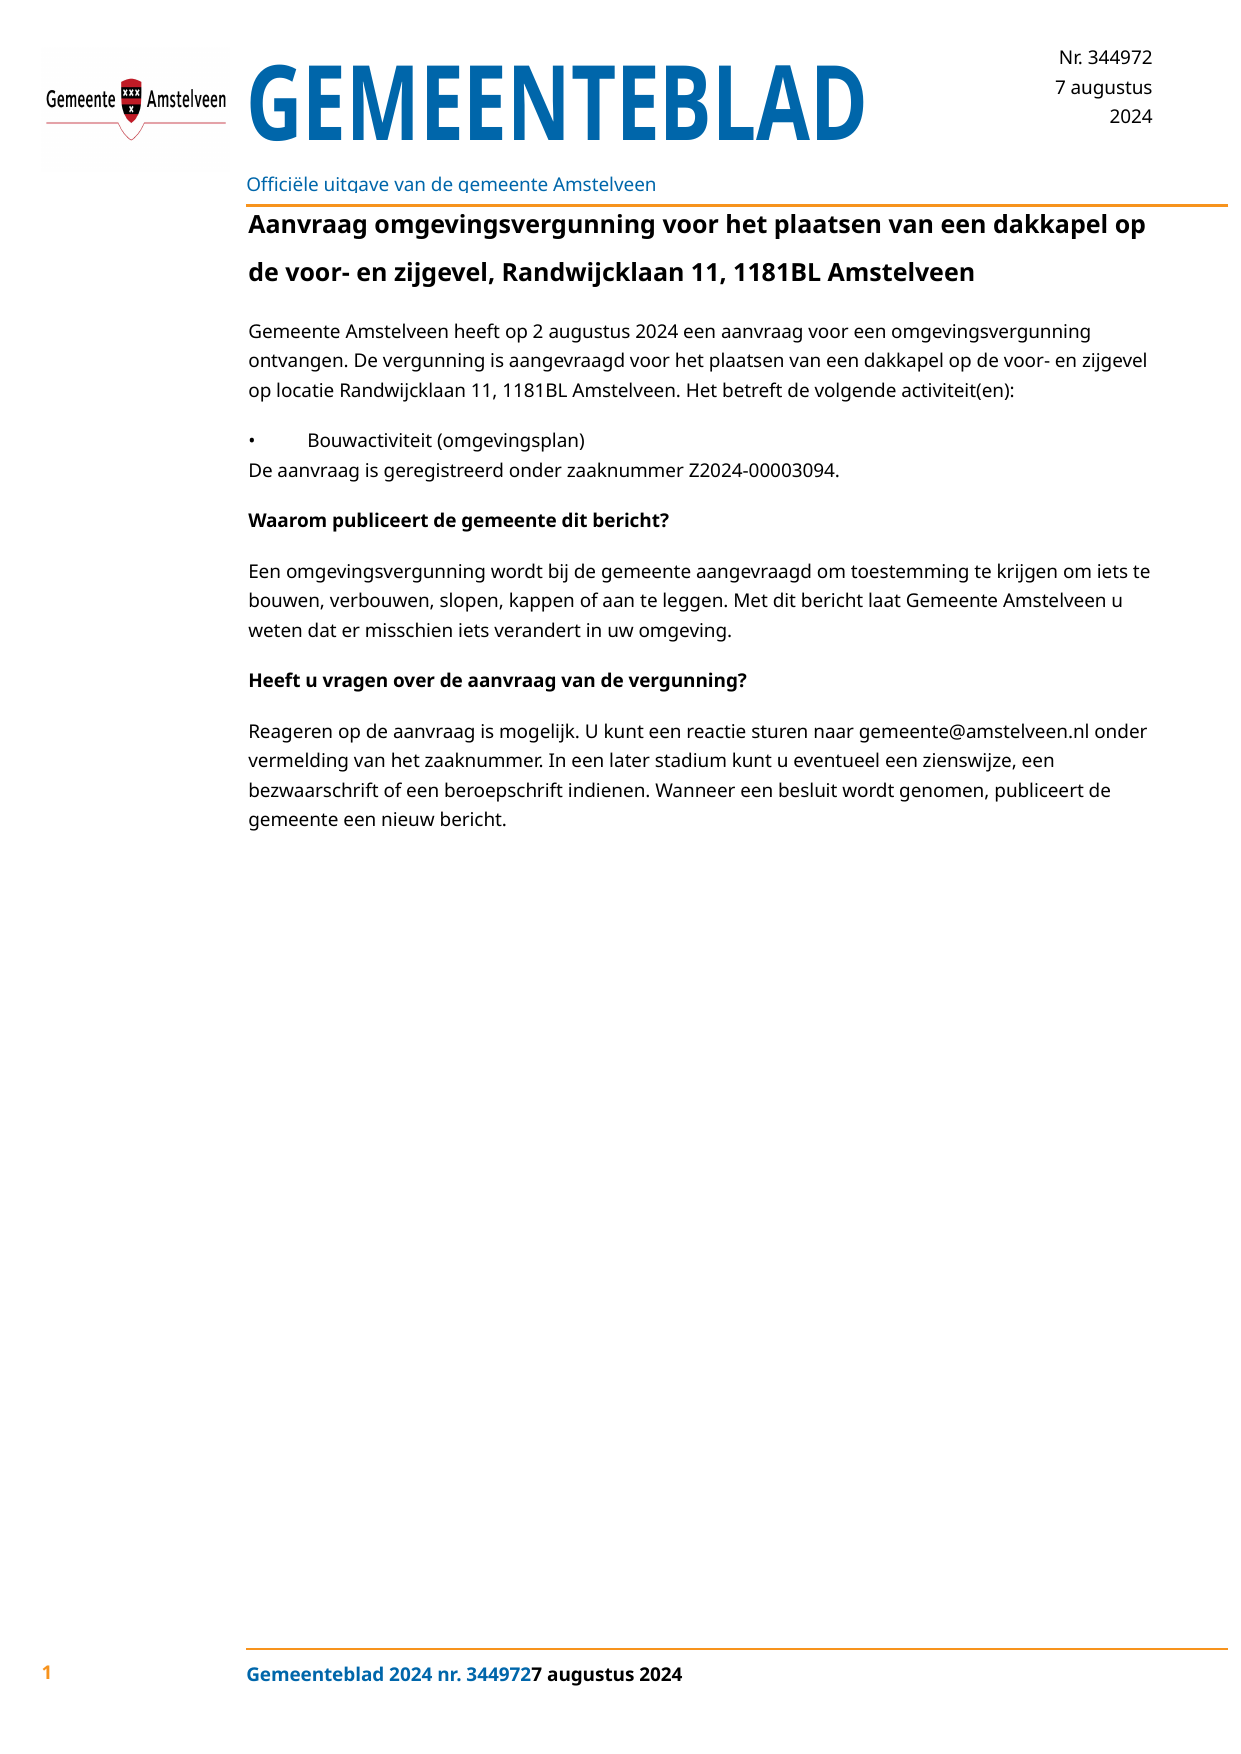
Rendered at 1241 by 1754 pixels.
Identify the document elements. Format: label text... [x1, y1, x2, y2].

text Aanvraag omgevingsvergunning voor het plaatsen van een dakkapel op de voor- en zijgevel, Randwijcklaan 11, 1181BL Amstelveen [248, 207, 1152, 288]
text Gemeente Amstelveen heeft op 2 augustus 2024 een aanvraag voor een omgevingsvergunning ontvangen. De vergunning is aangevraagd voor het plaatsen van een dakkapel op de voor- en zijgevel op locatie Randwijcklaan 11, 1181BL Amstelveen. Het betreft de volgende activiteit(en): [248, 318, 1152, 403]
list Bouwactiviteit (omgevingsplan) [248, 427, 1152, 453]
picture [41, 47, 231, 172]
text Een omgevingsvergunning wordt bij de gemeente aangevraagd om toestemming te krijgen om iets te bouwen, verbouwen, slopen, kappen of aan te leggen. Met dit bericht laat Gemeente Amstelveen u weten dat er misschien iets verandert in uw omgeving. [248, 558, 1152, 643]
text Reageren op de aanvraag is mogelijk. U kunt een reactie sturen naar gemeente@amstelveen.nl onder vermelding van het zaaknummer. In een later stadium kunt u eventueel een zienswijze, een bezwaarschrift of een beroepschrift indienen. Wanneer een besluit wordt genomen, publiceert de gemeente een nieuw bericht. [248, 718, 1152, 832]
text Waarom publiceert de gemeente dit bericht? [248, 507, 1152, 533]
text Heeft u vragen over de aanvraag van de vergunning? [248, 667, 1152, 693]
text De aanvraag is geregistreerd onder zaaknummer Z2024-00003094. [248, 457, 1152, 483]
